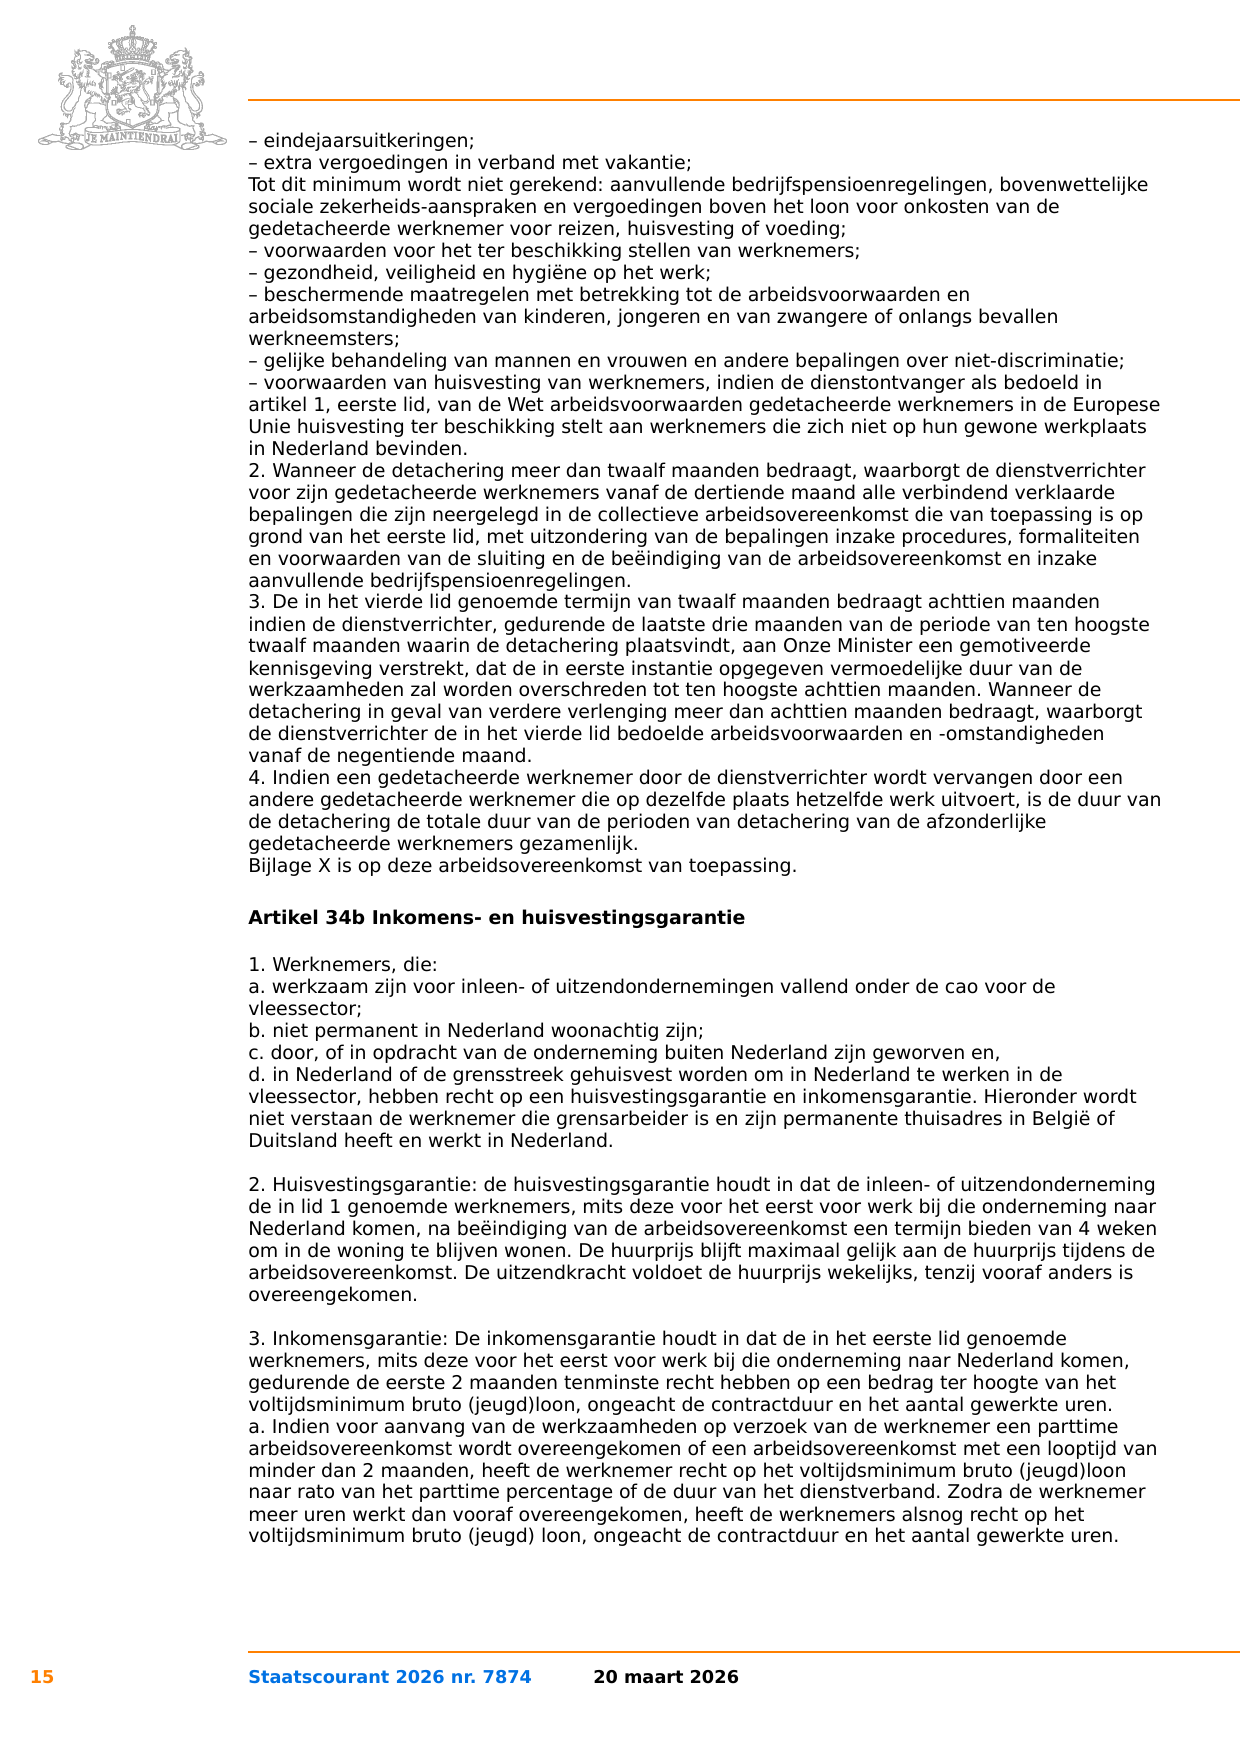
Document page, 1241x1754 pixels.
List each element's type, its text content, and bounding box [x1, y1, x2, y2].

text – extra vergoedingen in verband met vakantie; [248, 152, 1163, 174]
text 2. Wanneer de detachering meer dan twaalf maanden bedraagt, waarborgt de dienstverrichter voor zijn gedetacheerde werknemers vanaf de dertiende maand alle verbindend verklaarde bepalingen die zijn neergelegd in de collectieve arbeidsovereenkomst die van toepassing is op grond van het eerste lid, met uitzondering van de bepalingen inzake procedures, formaliteiten en voorwaarden van de sluiting en de beëindiging van de arbeidsovereenkomst en inzake aanvullende bedrijfspensioenregelingen. [248, 459, 1163, 591]
text 4. Indien een gedetacheerde werknemer door de dienstverrichter wordt vervangen door een andere gedetacheerde werknemer die op dezelfde plaats hetzelfde werk uitvoert, is de duur van de detachering de totale duur van de perioden van detachering van de afzonderlijke gedetacheerde werknemers gezamenlijk. [248, 767, 1163, 855]
text 3. Inkomensgarantie: De inkomensgarantie houdt in dat de in het eerste lid genoemde werknemers, mits deze voor het eerst voor werk bij die onderneming naar Nederland komen, gedurende de eerste 2 maanden tenminste recht hebben op een bedrag ter hoogte van het voltijdsminimum bruto (jeugd)loon, ongeacht de contractduur en het aantal gewerkte uren. [248, 1328, 1163, 1416]
text – voorwaarden van huisvesting van werknemers, indien de dienstontvanger als bedoeld in artikel 1, eerste lid, van de Wet arbeidsvoorwaarden gedetacheerde werknemers in de Europese Unie huisvesting ter beschikking stelt aan werknemers die zich niet op hun gewone werkplaats in Nederland bevinden. [248, 372, 1163, 459]
text Tot dit minimum wordt niet gerekend: aanvullende bedrijfspensioenregelingen, bovenwettelijke sociale zekerheids-aanspraken en vergoedingen boven het loon voor onkosten van de gedetacheerde werknemer voor reizen, huisvesting of voeding; [248, 174, 1163, 240]
text – gelijke behandeling van mannen en vrouwen en andere bepalingen over niet-discriminatie; [248, 350, 1163, 372]
text – voorwaarden voor het ter beschikking stellen van werknemers; [248, 240, 1163, 262]
text – eindejaarsuitkeringen; [248, 130, 1163, 152]
text b. niet permanent in Nederland woonachtig zijn; [248, 1020, 1163, 1042]
text c. door, of in opdracht van de onderneming buiten Nederland zijn geworven en, [248, 1042, 1163, 1064]
text 2. Huisvestingsgarantie: de huisvestingsgarantie houdt in dat de inleen- of uitzendonderneming de in lid 1 genoemde werknemers, mits deze voor het eerst voor werk bij die onderneming naar Nederland komen, na beëindiging van de arbeidsovereenkomst een termijn bieden van 4 weken om in de woning te blijven wonen. De huurprijs blijft maximaal gelijk aan de huurprijs tijdens de arbeidsovereenkomst. De uitzendkracht voldoet de huurprijs wekelijks, tenzij vooraf anders is overeengekomen. [248, 1174, 1163, 1306]
text 3. De in het vierde lid genoemde termijn van twaalf maanden bedraagt achttien maanden indien de dienstverrichter, gedurende de laatste drie maanden van de periode van ten hoogste twaalf maanden waarin de detachering plaatsvindt, aan Onze Minister een gemotiveerde kennisgeving verstrekt, dat de in eerste instantie opgegeven vermoedelijke duur van de werkzaamheden zal worden overschreden tot ten hoogste achttien maanden. Wanneer de detachering in geval van verdere verlenging meer dan achttien maanden bedraagt, waarborgt de dienstverrichter de in het vierde lid bedoelde arbeidsvoorwaarden en -omstandigheden vanaf de negentiende maand. [248, 591, 1163, 767]
text a. werkzaam zijn voor inleen- of uitzendondernemingen vallend onder de cao voor de vleessector; [248, 976, 1163, 1020]
text Bijlage X is op deze arbeidsovereenkomst van toepassing. [248, 855, 1163, 877]
picture [38, 25, 227, 150]
subtitle Artikel 34b Inkomens- en huisvestingsgarantie [248, 907, 1163, 929]
text d. in Nederland of de grensstreek gehuisvest worden om in Nederland te werken in de vleessector, hebben recht op een huisvestingsgarantie en inkomensgarantie. Hieronder wordt niet verstaan de werknemer die grensarbeider is en zijn permanente thuisadres in België of Duitsland heeft en werkt in Nederland. [248, 1064, 1163, 1152]
text 1. Werknemers, die: [248, 954, 1163, 976]
text a. Indien voor aanvang van de werkzaamheden op verzoek van de werknemer een parttime arbeidsovereenkomst wordt overeengekomen of een arbeidsovereenkomst met een looptijd van minder dan 2 maanden, heeft de werknemer recht op het voltijdsminimum bruto (jeugd)loon naar rato van het parttime percentage of de duur van het dienstverband. Zodra de werknemer meer uren werkt dan vooraf overeengekomen, heeft de werknemers alsnog recht op het voltijdsminimum bruto (jeugd) loon, ongeacht de contractduur en het aantal gewerkte uren. [248, 1416, 1163, 1547]
text – gezondheid, veiligheid en hygiëne op het werk; [248, 262, 1163, 284]
text – beschermende maatregelen met betrekking tot de arbeidsvoorwaarden en arbeidsomstandigheden van kinderen, jongeren en van zwangere of onlangs bevallen werkneemsters; [248, 284, 1163, 350]
